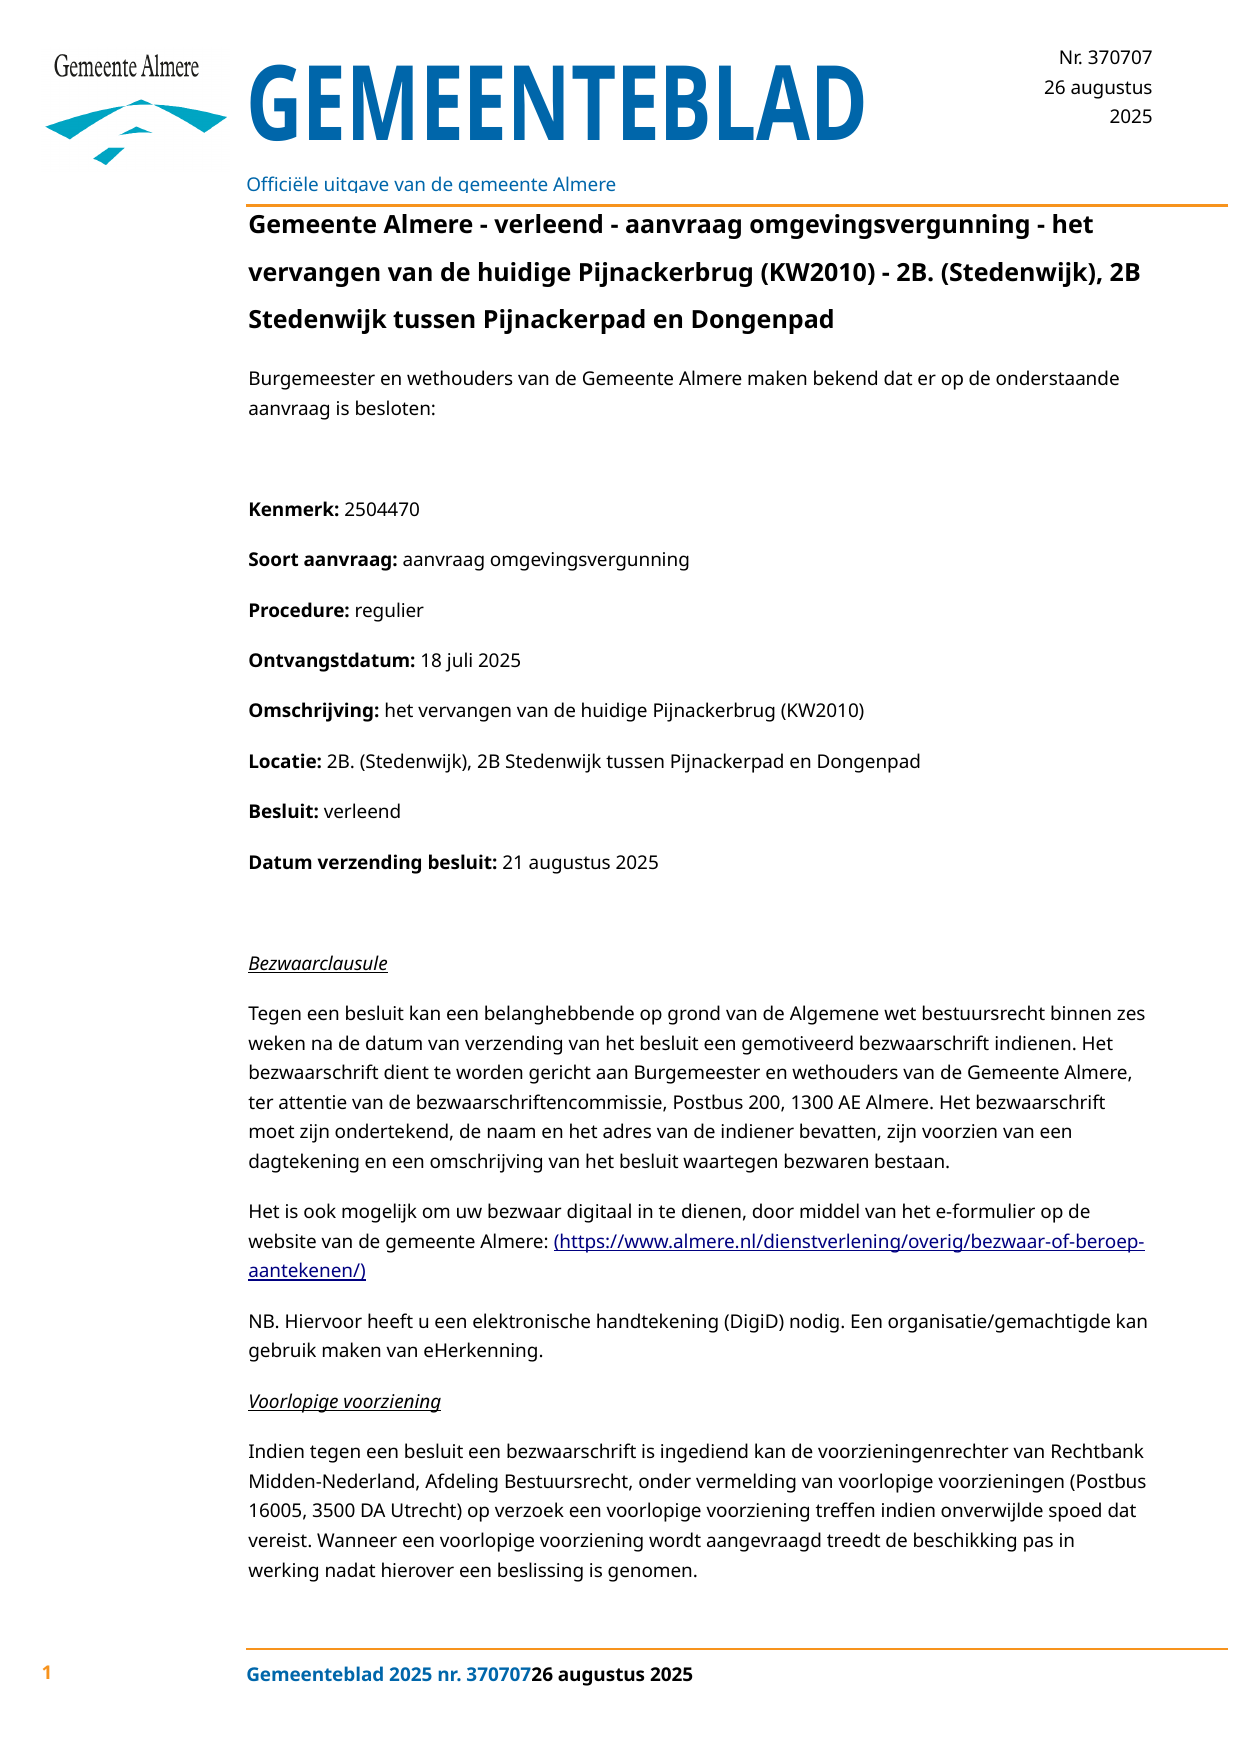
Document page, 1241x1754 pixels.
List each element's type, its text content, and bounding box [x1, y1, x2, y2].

text Kenmerk: 2504470 [248, 496, 1152, 522]
text Ontvangstdatum: 18 juli 2025 [248, 647, 1152, 673]
text Bezwaarclausule [248, 950, 1152, 975]
text Het is ook mogelijk om uw bezwaar digitaal in te dienen, door middel van het e-formulier op de website van de gemeente Almere: (https://www.almere.nl/dienstverlening/overig/bezwaar-of-beroep-aantekenen/) [248, 1198, 1152, 1283]
text Procedure: regulier [248, 597, 1152, 622]
text Tegen een besluit kan een belanghebbende op grond van de Algemene wet bestuursrecht binnen zes weken na de datum van verzending van het besluit een gemotiveerd bezwaarschrift indienen. Het bezwaarschrift dient te worden gericht aan Burgemeester en wethouders van de Gemeente Almere, ter attentie van de bezwaarschriftencommissie, Postbus 200, 1300 AE Almere. Het bezwaarschrift moet zijn ondertekend, de naam en het adres van de indiener bevatten, zijn voorzien van een dagtekening en een omschrijving van het besluit waartegen bezwaren bestaan. [248, 1000, 1152, 1174]
text Besluit: verleend [248, 798, 1152, 824]
text Burgemeester en wethouders van de Gemeente Almere maken bekend dat er op de onderstaande aanvraag is besloten: [248, 366, 1152, 421]
text Soort aanvraag: aanvraag omgevingsvergunning [248, 546, 1152, 572]
text Gemeente Almere - verleend - aanvraag omgevingsvergunning - het vervangen van de huidige Pijnackerbrug (KW2010) - 2B. (Stedenwijk), 2B Stedenwijk tussen Pijnackerpad en Dongenpad [248, 207, 1152, 336]
text Indien tegen een besluit een bezwaarschrift is ingediend kan de voorzieningenrechter van Rechtbank Midden-Nederland, Afdeling Bestuursrecht, onder vermelding van voorlopige voorzieningen (Postbus 16005, 3500 DA Utrecht) op verzoek een voorlopige voorziening treffen indien onverwijlde spoed dat vereist. Wanneer een voorlopige voorziening wordt aangevraagd treedt de beschikking pas in werking nadat hierover een beslissing is genomen. [248, 1438, 1152, 1582]
text Locatie: 2B. (Stedenwijk), 2B Stedenwijk tussen Pijnackerpad en Dongenpad [248, 748, 1152, 774]
text Datum verzending besluit: 21 augustus 2025 [248, 849, 1152, 874]
text NB. Hiervoor heeft u een elektronische handtekening (DigiD) nodig. Een organisatie/gemachtigde kan gebruik maken van eHerkenning. [248, 1308, 1152, 1363]
picture [41, 47, 231, 172]
text Omschrijving: het vervangen van de huidige Pijnackerbrug (KW2010) [248, 698, 1152, 723]
text Voorlopige voorziening [248, 1388, 1152, 1414]
